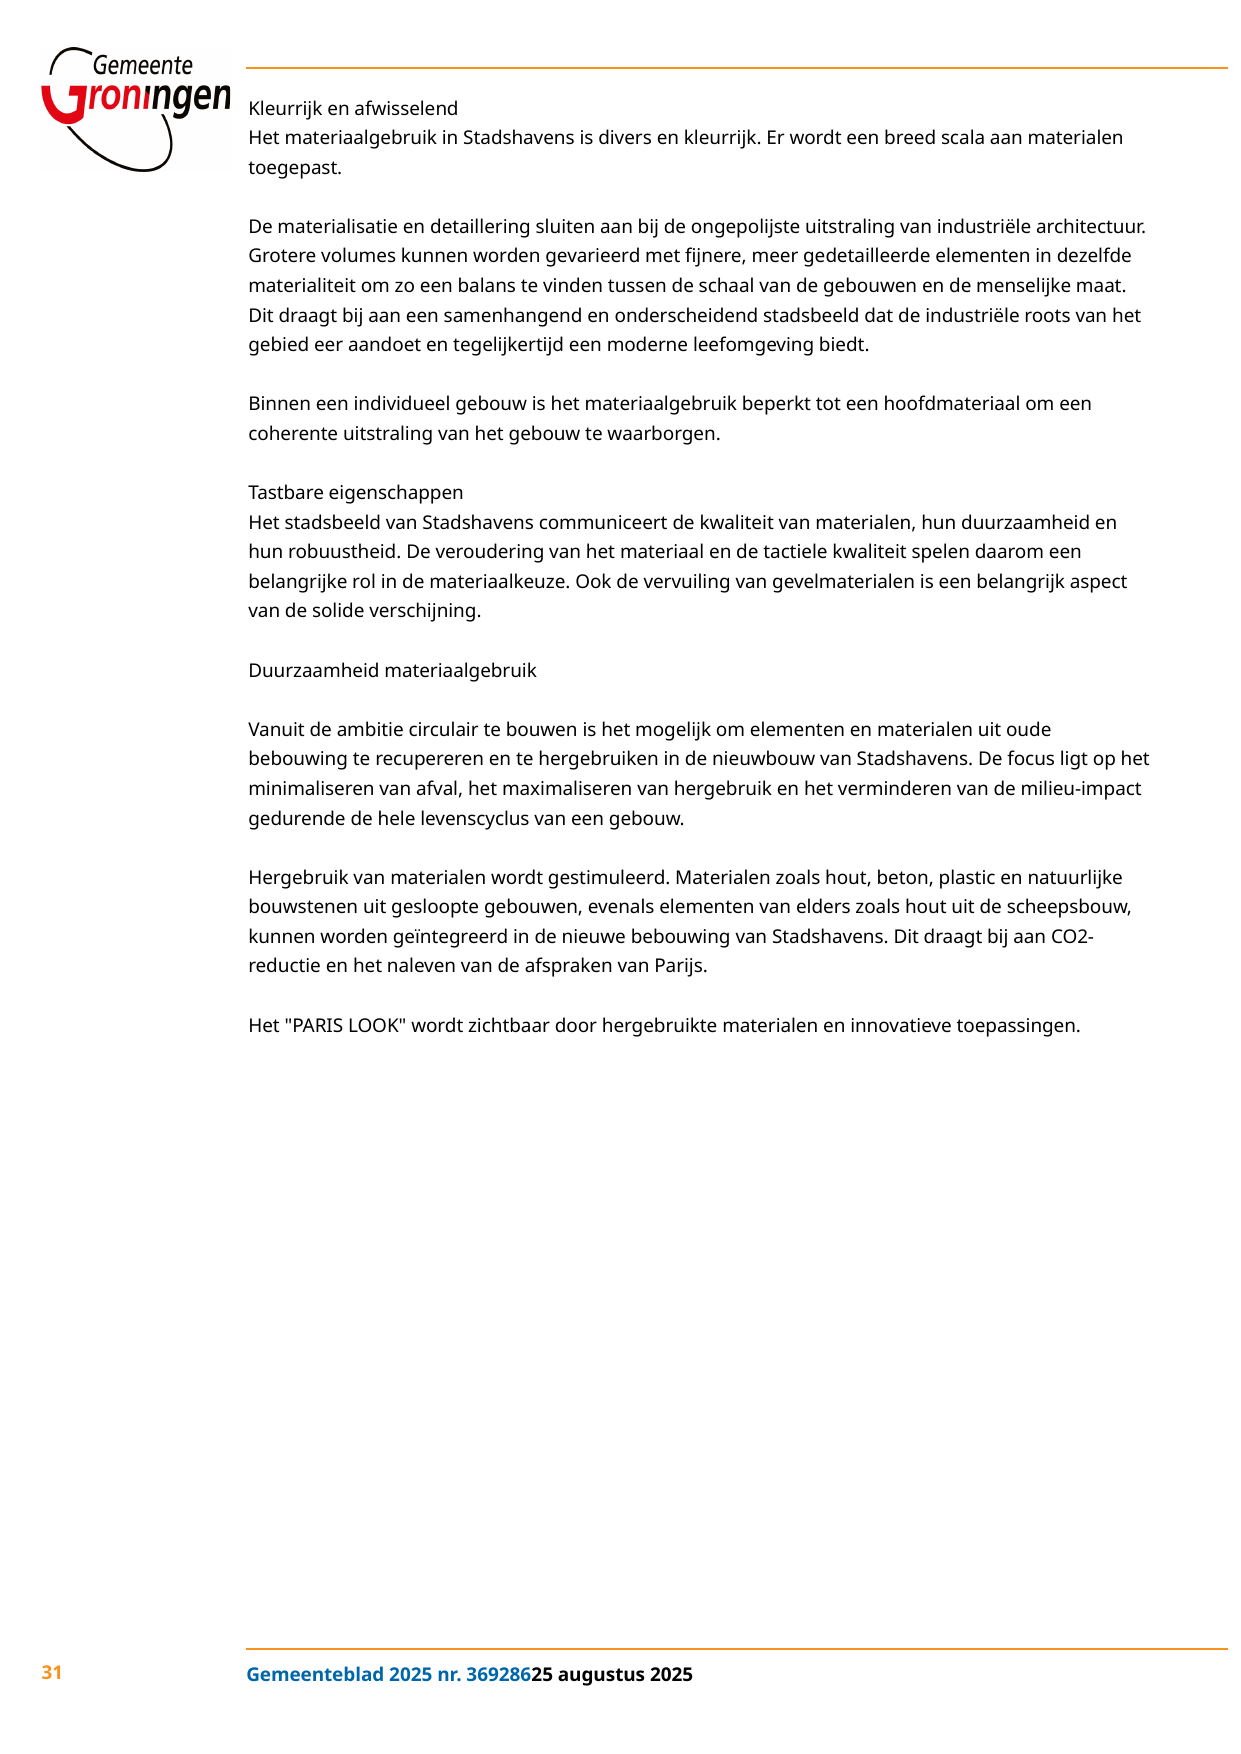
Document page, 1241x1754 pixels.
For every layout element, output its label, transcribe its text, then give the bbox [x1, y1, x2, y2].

text Vanuit de ambitie circulair te bouwen is het mogelijk om elementen en materialen uit oude bebouwing te recupereren en te hergebruiken in de nieuwbouw van Stadshavens. De focus ligt op het minimaliseren van afval, het maximaliseren van hergebruik en het verminderen van de milieu-impact gedurende de hele levenscyclus van een gebouw. [248, 716, 1152, 831]
text Het stadsbeeld van Stadshavens communiceert de kwaliteit van materialen, hun duurzaamheid en hun robuustheid. De veroudering van het materiaal en de tactiele kwaliteit spelen daarom een belangrijke rol in de materiaalkeuze. Ook de vervuiling van gevelmaterialen is een belangrijk aspect van de solide verschijning. [248, 509, 1152, 623]
picture [41, 47, 231, 172]
text Tastbare eigenschappen [248, 479, 1152, 505]
text Hergebruik van materialen wordt gestimuleerd. Materialen zoals hout, beton, plastic en natuurlijke bouwstenen uit gesloopte gebouwen, evenals elementen van elders zoals hout uit de scheepsbouw, kunnen worden geïntegreerd in de nieuwe bebouwing van Stadshavens. Dit draagt bij aan CO2-reductie en het naleven van de afspraken van Parijs. [248, 864, 1152, 978]
text Kleurrijk en afwisselend [248, 95, 1152, 121]
text De materialisatie en detaillering sluiten aan bij de ongepolijste uitstraling van industriële architectuur. Grotere volumes kunnen worden gevarieerd met fijnere, meer gedetailleerde elementen in dezelfde materialiteit om zo een balans te vinden tussen de schaal van de gebouwen en de menselijke maat. Dit draagt bij aan een samenhangend en onderscheidend stadsbeeld dat de industriële roots van het gebied eer aandoet en tegelijkertijd een moderne leefomgeving biedt. [248, 213, 1152, 357]
text Duurzaamheid materiaalgebruik [248, 657, 1152, 683]
text Het materiaalgebruik in Stadshavens is divers en kleurrijk. Er wordt een breed scala aan materialen toegepast. [248, 124, 1152, 180]
text Binnen een individueel gebouw is het materiaalgebruik beperkt tot een hoofdmateriaal om een coherente uitstraling van het gebouw te waarborgen. [248, 391, 1152, 446]
text Het "PARIS LOOK" wordt zichtbaar door hergebruikte materialen en innovatieve toepassingen. [248, 1012, 1152, 1038]
